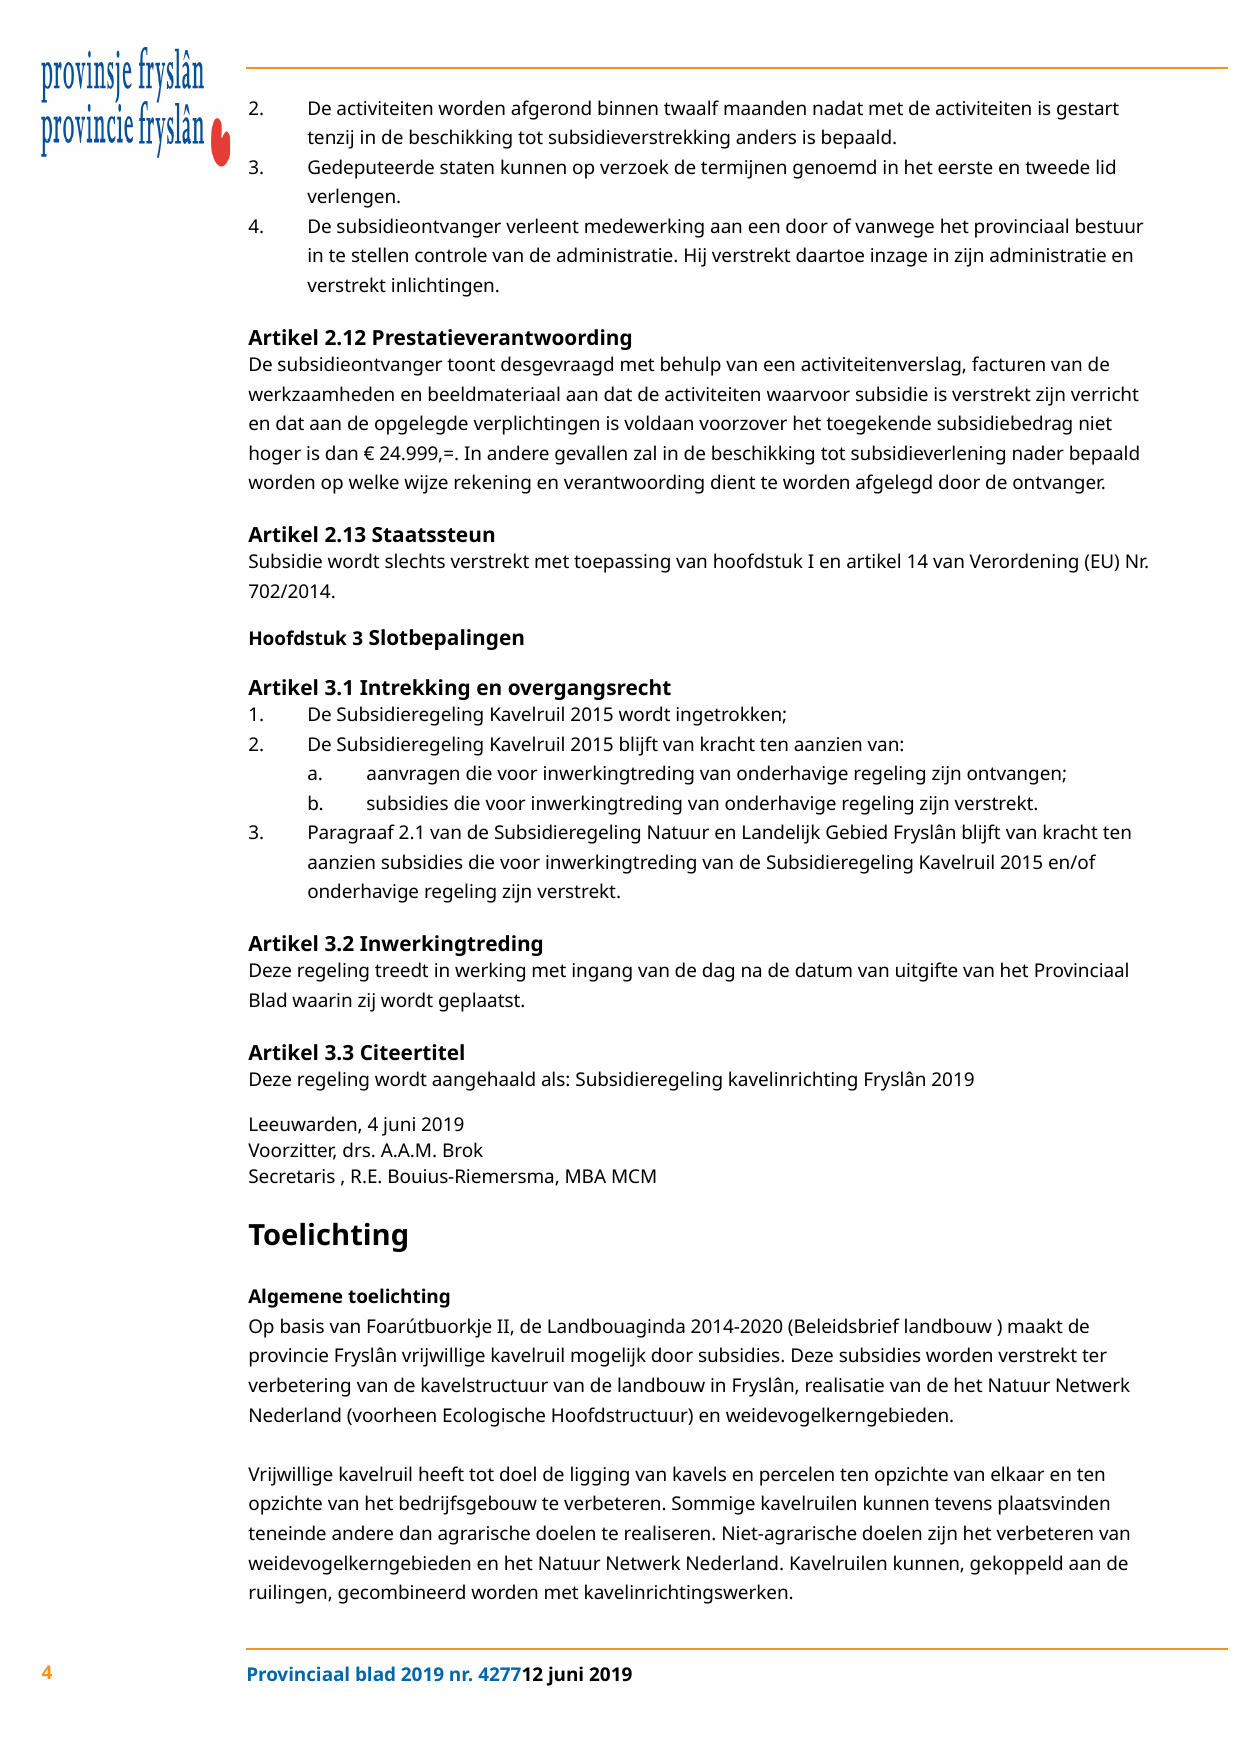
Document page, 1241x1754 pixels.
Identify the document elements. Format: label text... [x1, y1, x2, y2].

text Vrijwillige kavelruil heeft tot doel de ligging van kavels en percelen ten opzichte van elkaar en ten opzichte van het bedrijfsgebouw te verbeteren. Sommige kavelruilen kunnen tevens plaatsvinden teneinde andere dan agrarische doelen te realiseren. Niet-agrarische doelen zijn het verbeteren van weidevogelkerngebieden en het Natuur Netwerk Nederland. Kavelruilen kunnen, gekoppeld aan de ruilingen, gecombineerd worden met kavelinrichtingswerken. [248, 1461, 1152, 1605]
text Artikel 2.13 Staatssteun [248, 520, 1152, 548]
text Op basis van Foarútbuorkje II, de Landbouaginda 2014-2020 (Beleidsbrief landbouw ) maakt de provincie Fryslân vrijwillige kavelruil mogelijk door subsidies. Deze subsidies worden verstrekt ter verbetering van de kavelstructuur van de landbouw in Fryslân, realisatie van de het Natuur Netwerk Nederland (voorheen Ecologische Hoofdstructuur) en weidevogelkerngebieden. [248, 1313, 1152, 1427]
list Gedeputeerde staten kunnen op verzoek de termijnen genoemd in het eerste en tweede lid verlengen. [248, 154, 1152, 209]
list Paragraaf 2.1 van de Subsidieregeling Natuur en Landelijk Gebied Fryslân blijft van kracht ten aanzien subsidies die voor inwerkingtreding van de Subsidieregeling Kavelruil 2015 en/of onderhavige regeling zijn verstrekt. [248, 819, 1152, 904]
text Algemene toelichting [248, 1283, 1152, 1309]
text Secretaris , R.E. Bouius-Riemersma, MBA MCM [248, 1163, 1152, 1189]
text Voorzitter, drs. A.A.M. Brok [248, 1137, 1152, 1163]
text Artikel 3.3 Citeertitel [248, 1038, 1152, 1066]
list De Subsidieregeling Kavelruil 2015 wordt ingetrokken; [248, 701, 1152, 727]
text Artikel 2.12 Prestatieverantwoording [248, 323, 1152, 351]
list aanvragen die voor inwerkingtreding van onderhavige regeling zijn ontvangen; [307, 760, 1152, 786]
list subsidies die voor inwerkingtreding van onderhavige regeling zijn verstrekt. [307, 790, 1152, 816]
text Deze regeling wordt aangehaald als: Subsidieregeling kavelinrichting Fryslân 2019 [248, 1066, 1152, 1092]
picture [41, 47, 231, 172]
text Deze regeling treedt in werking met ingang van de dag na de datum van uitgifte van het Provinciaal Blad waarin zij wordt geplaatst. [248, 958, 1152, 1013]
text Leeuwarden, 4 juni 2019 [248, 1112, 1152, 1137]
list De Subsidieregeling Kavelruil 2015 blijft van kracht ten aanzien van: [248, 731, 1152, 757]
text Artikel 3.1 Intrekking en overgangsrecht [248, 673, 1152, 701]
text De subsidieontvanger toont desgevraagd met behulp van een activiteitenverslag, facturen van de werkzaamheden en beeldmateriaal aan dat de activiteiten waarvoor subsidie is verstrekt zijn verricht en dat aan de opgelegde verplichtingen is voldaan voorzover het toegekende subsidiebedrag niet hoger is dan € 24.999,=. In andere gevallen zal in de beschikking tot subsidieverlening nader bepaald worden op welke wijze rekening en verantwoording dient te worden afgelegd door de ontvanger. [248, 351, 1152, 495]
text Artikel 3.2 Inwerkingtreding [248, 929, 1152, 958]
text Subsidie wordt slechts verstrekt met toepassing van hoofdstuk I en artikel 14 van Verordening (EU) Nr. 702/2014. [248, 548, 1152, 604]
text Toelichting [248, 1214, 1152, 1254]
list De subsidieontvanger verleent medewerking aan een door of vanwege het provinciaal bestuur in te stellen controle van de administratie. Hij verstrekt daartoe inzage in zijn administratie en verstrekt inlichtingen. [248, 213, 1152, 298]
text Hoofdstuk 3 Slotbepalingen [248, 623, 1152, 652]
list De activiteiten worden afgerond binnen twaalf maanden nadat met de activiteiten is gestart tenzij in de beschikking tot subsidieverstrekking anders is bepaald. [248, 95, 1152, 150]
